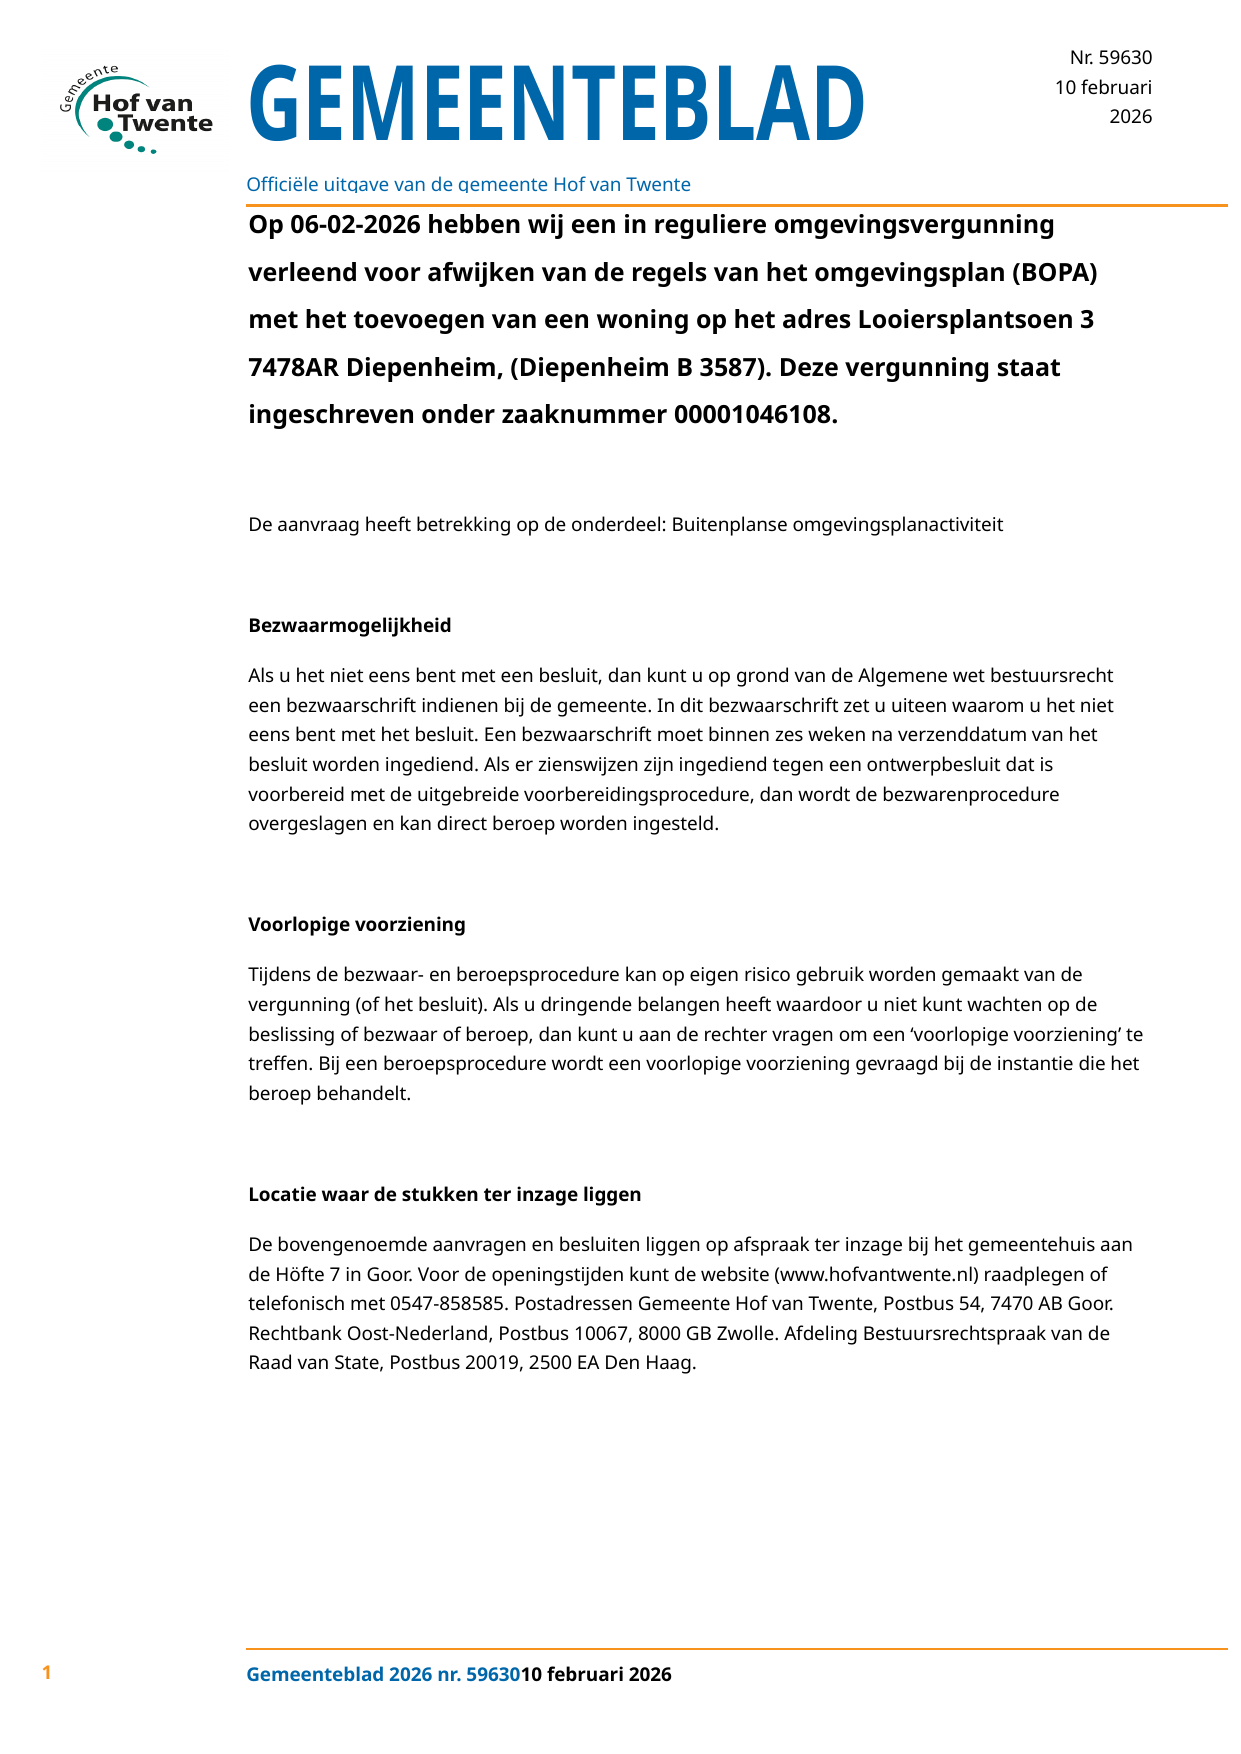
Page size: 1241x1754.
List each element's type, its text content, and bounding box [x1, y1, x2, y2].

text Bezwaarmogelijkheid [248, 612, 1152, 638]
text Als u het niet eens bent met een besluit, dan kunt u op grond van de Algemene wet bestuursrecht een bezwaarschrift indienen bij de gemeente. In dit bezwaarschrift zet u uiteen waarom u het niet eens bent met het besluit. Een bezwaarschrift moet binnen zes weken na verzenddatum van het besluit worden ingediend. Als er zienswijzen zijn ingediend tegen een ontwerpbesluit dat is voorbereid met de uitgebreide voorbereidingsprocedure, dan wordt de bezwarenprocedure overgeslagen en kan direct beroep worden ingesteld. [248, 662, 1152, 836]
text Tijdens de bezwaar- en beroepsprocedure kan op eigen risico gebruik worden gemaakt van de vergunning (of het besluit). Als u dringende belangen heeft waardoor u niet kunt wachten op de beslissing of bezwaar of beroep, dan kunt u aan de rechter vragen om een ‘voorlopige voorziening’ te treffen. Bij een beroepsprocedure wordt een voorlopige voorziening gevraagd bij de instantie die het beroep behandelt. [248, 962, 1152, 1106]
text Locatie waar de stukken ter inzage liggen [248, 1181, 1152, 1206]
text Voorlopige voorziening [248, 911, 1152, 937]
text De aanvraag heeft betrekking op de onderdeel: Buitenplanse omgevingsplanactiviteit [248, 511, 1152, 537]
text Op 06-02-2026 hebben wij een in reguliere omgevingsvergunning verleend voor afwijken van de regels van het omgevingsplan (BOPA) met het toevoegen van een woning op het adres Looiersplantsoen 3 7478AR Diepenheim, (Diepenheim B 3587). Deze vergunning staat ingeschreven onder zaaknummer 00001046108. [248, 207, 1152, 431]
picture [41, 47, 231, 172]
text De bovengenoemde aanvragen en besluiten liggen op afspraak ter inzage bij het gemeentehuis aan de Höfte 7 in Goor. Voor de openingstijden kunt de website (www.hofvantwente.nl) raadplegen of telefonisch met 0547-858585. Postadressen Gemeente Hof van Twente, Postbus 54, 7470 AB Goor. Rechtbank Oost-Nederland, Postbus 10067, 8000 GB Zwolle. Afdeling Bestuursrechtspraak van de Raad van State, Postbus 20019, 2500 EA Den Haag. [248, 1231, 1152, 1375]
